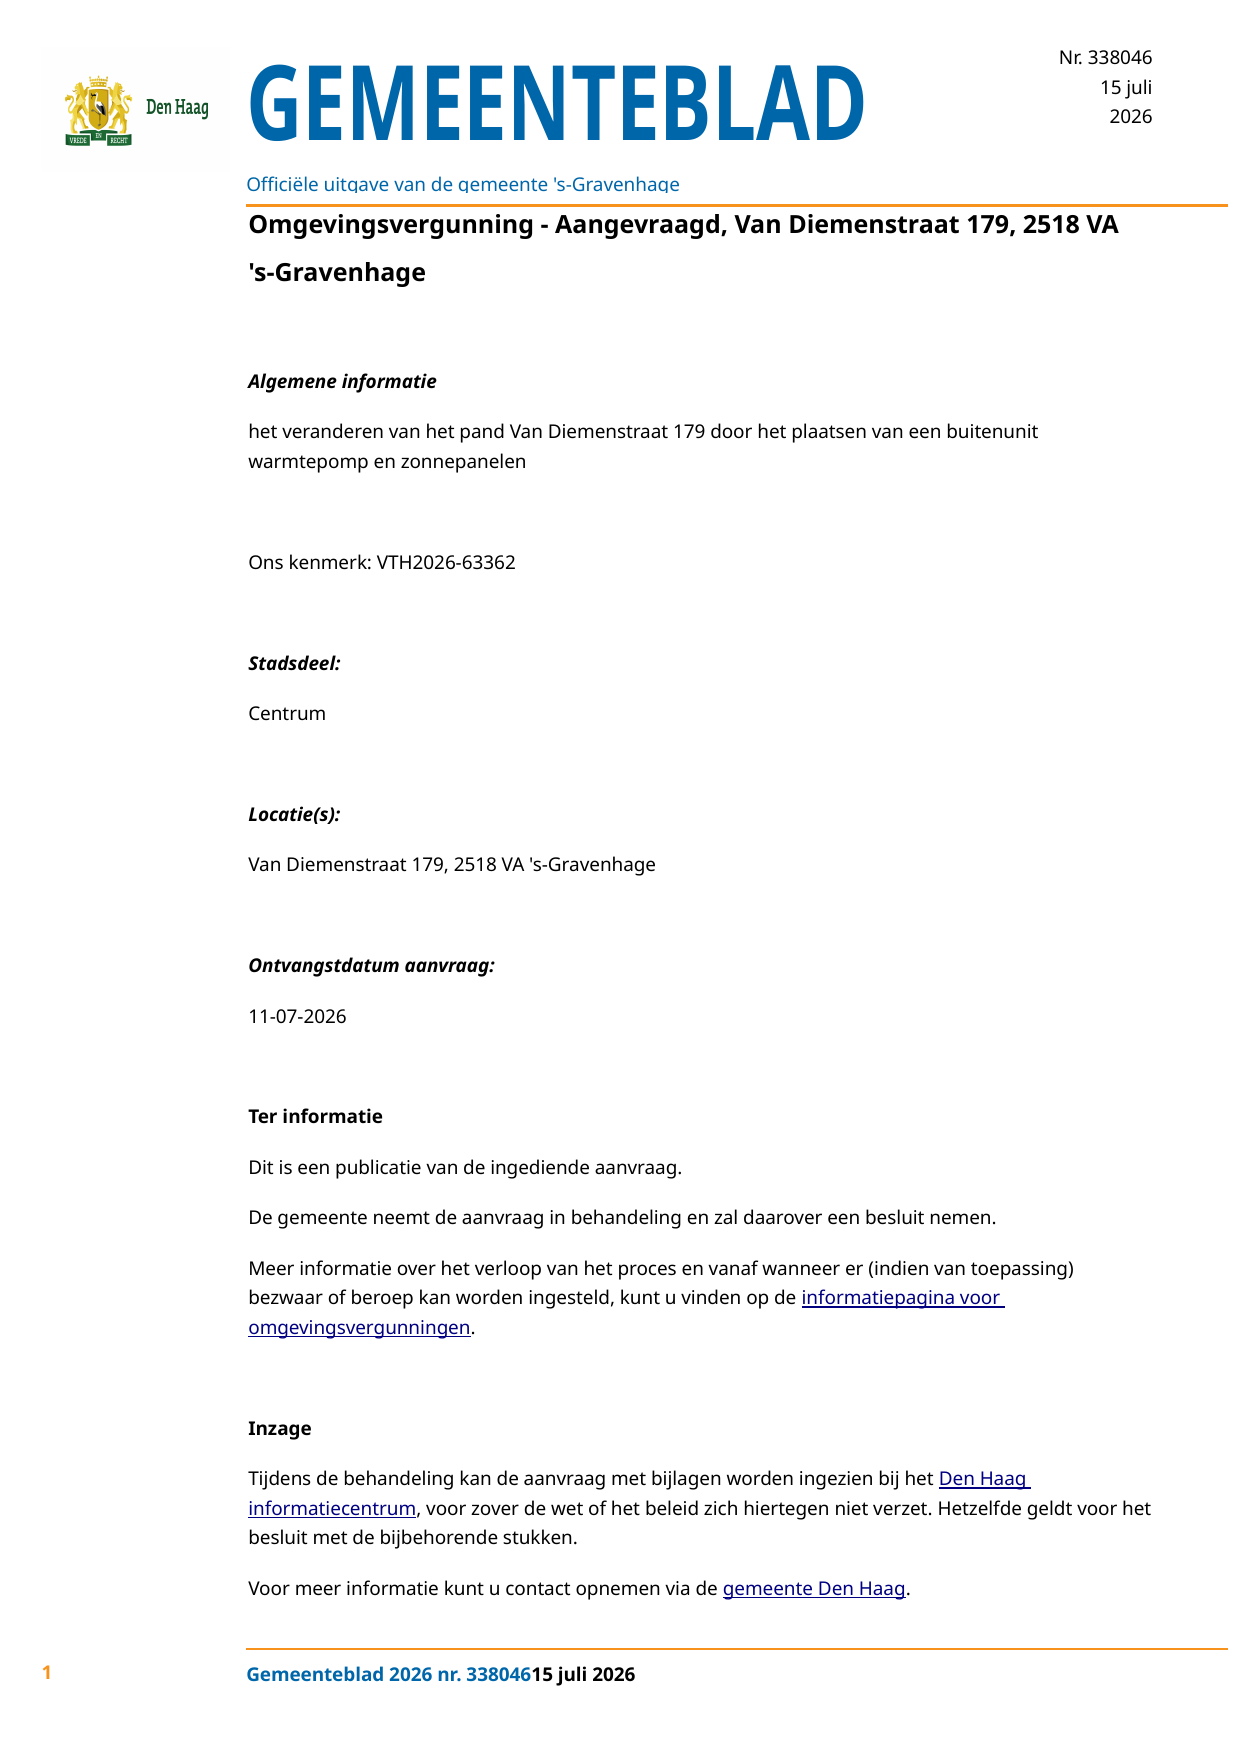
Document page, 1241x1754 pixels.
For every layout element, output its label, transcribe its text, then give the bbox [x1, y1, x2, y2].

text Centrum [248, 700, 1152, 726]
text Voor meer informatie kunt u contact opnemen via de gemeente Den Haag. [248, 1575, 1152, 1601]
text De gemeente neemt de aanvraag in behandeling en zal daarover een besluit nemen. [248, 1204, 1152, 1230]
text Inzage [248, 1415, 1152, 1441]
text Meer informatie over het verloop van het proces en vanaf wanneer er (indien van toepassing) bezwaar of beroep kan worden ingesteld, kunt u vinden op de informatiepagina voor omgevingsvergunningen. [248, 1255, 1152, 1340]
text Stadsdeel: [248, 650, 1152, 676]
text 11-07-2026 [248, 1003, 1152, 1029]
text Ons kenmerk: VTH2026-63362 [248, 549, 1152, 575]
text Algemene informatie [248, 368, 1152, 394]
text Tijdens de behandeling kan de aanvraag met bijlagen worden ingezien bij het Den Haag informatiecentrum, voor zover de wet of het beleid zich hiertegen niet verzet. Hetzelfde geldt voor het besluit met de bijbehorende stukken. [248, 1465, 1152, 1550]
text Van Diemenstraat 179, 2518 VA 's-Gravenhage [248, 852, 1152, 877]
text Ter informatie [248, 1104, 1152, 1129]
text Ontvangstdatum aanvraag: [248, 952, 1152, 978]
text Dit is een publicatie van de ingediende aanvraag. [248, 1154, 1152, 1180]
picture [41, 47, 231, 172]
text Omgevingsvergunning - Aangevraagd, Van Diemenstraat 179, 2518 VA 's-Gravenhage [248, 207, 1152, 288]
text Locatie(s): [248, 801, 1152, 827]
text het veranderen van het pand Van Diemenstraat 179 door het plaatsen van een buitenunit warmtepomp en zonnepanelen [248, 419, 1152, 474]
